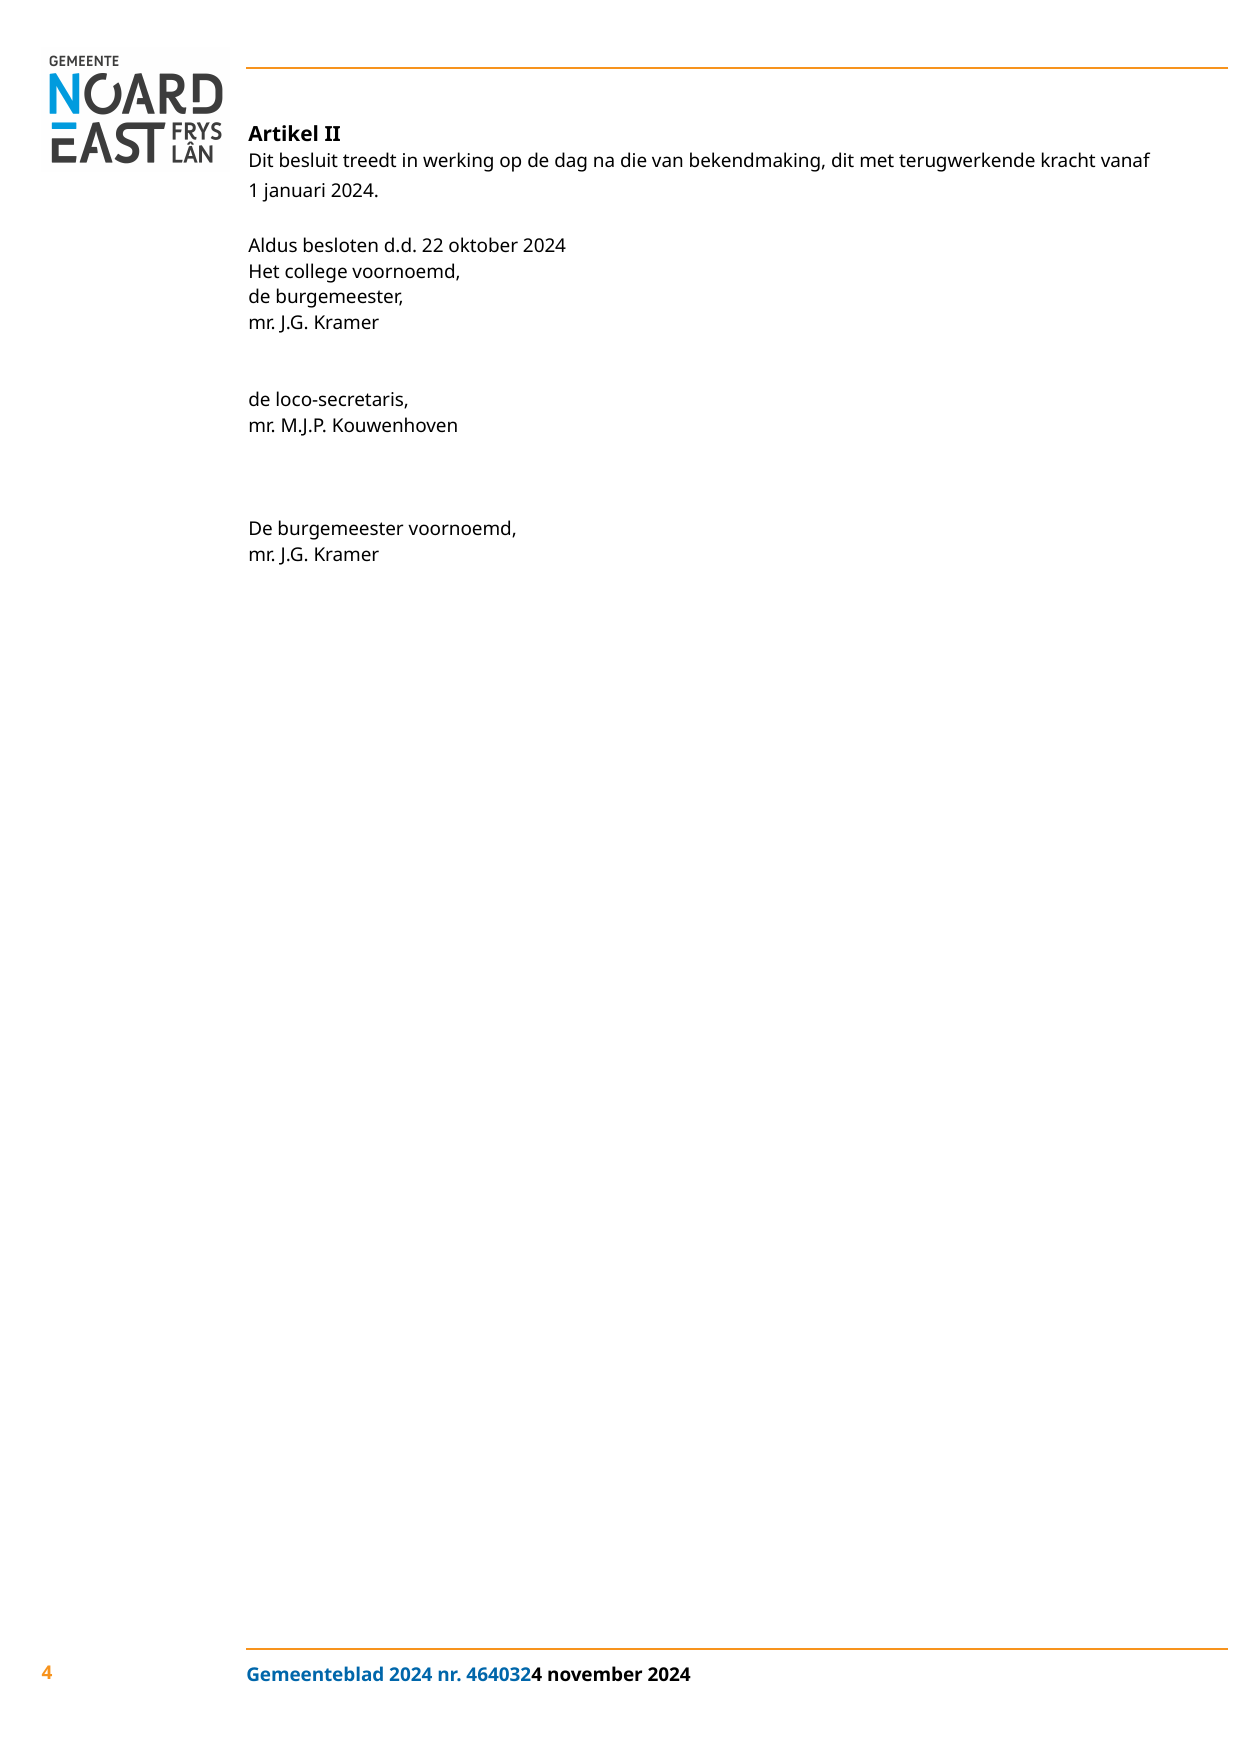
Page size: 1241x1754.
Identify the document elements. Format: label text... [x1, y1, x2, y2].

text mr. J.G. Kramer [248, 309, 1152, 335]
text De burgemeester voornoemd, [248, 515, 1152, 541]
text mr. J.G. Kramer [248, 541, 1152, 567]
text Artikel II [248, 119, 1152, 147]
picture [41, 47, 231, 172]
text mr. M.J.P. Kouwenhoven [248, 412, 1152, 438]
text de burgemeester, [248, 284, 1152, 309]
text de loco-secretaris, [248, 387, 1152, 412]
text Aldus besloten d.d. 22 oktober 2024 [248, 232, 1152, 258]
text Het college voornoemd, [248, 258, 1152, 284]
text Dit besluit treedt in werking op de dag na die van bekendmaking, dit met terugwerkende kracht vanaf 1 januari 2024. [248, 147, 1152, 203]
